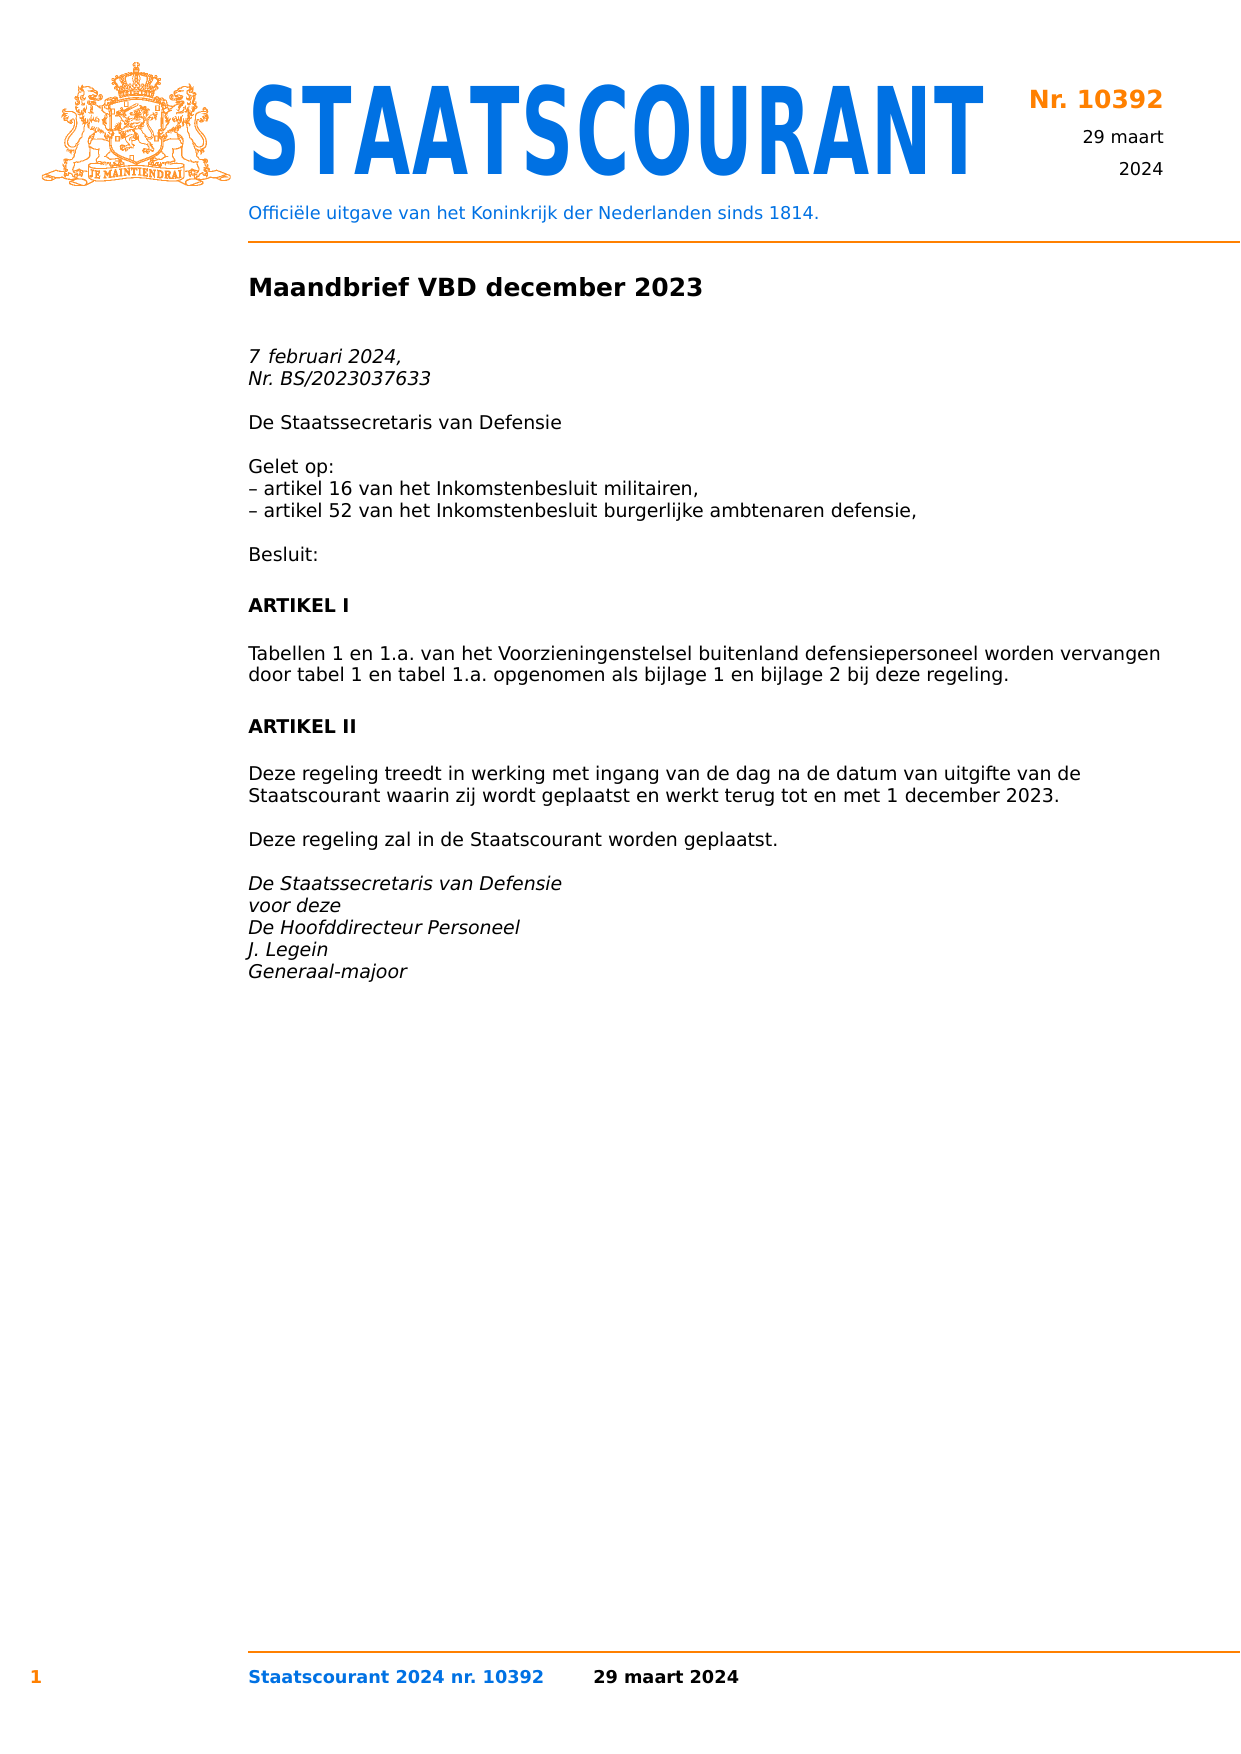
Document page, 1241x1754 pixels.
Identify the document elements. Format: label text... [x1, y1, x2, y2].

text – artikel 16 van het Inkomstenbesluit militairen, [248, 478, 1163, 499]
text Besluit: [248, 543, 1163, 565]
subtitle ARTIKEL II [248, 716, 1163, 738]
picture [41, 62, 231, 186]
text Tabellen 1 en 1.a. van het Voorzieningenstelsel buitenland defensiepersoneel worden vervangen door tabel 1 en tabel 1.a. opgenomen als bijlage 1 en bijlage 2 bij deze regeling. [248, 642, 1163, 686]
table_cell 2024 [998, 153, 1240, 203]
text 7 februari 2024, [248, 346, 1163, 368]
text De Staatssecretaris van Defensie voor deze De Hoofddirecteur Personeel J. Legein Generaal-majoor [248, 873, 1163, 983]
text De Staatssecretaris van Defensie [248, 412, 1163, 434]
subtitle ARTIKEL I [248, 595, 1163, 617]
text Deze regeling zal in de Staatscourant worden geplaatst. [248, 829, 1163, 851]
table_header [25, 62, 248, 241]
table_cell Officiële uitgave van het Koninkrijk der Nederlanden sinds 1814. [248, 203, 1240, 241]
table_header Nr. 10392 [998, 62, 1240, 121]
table_cell 29 maart [998, 121, 1240, 153]
text Gelet op: [248, 456, 1163, 478]
text Deze regeling treedt in werking met ingang van de dag na de datum van uitgifte van de Staatscourant waarin zij wordt geplaatst en werkt terug tot en met 1 december 2023. [248, 763, 1163, 807]
table_header STAATSCOURANT [248, 62, 998, 203]
text – artikel 52 van het Inkomstenbesluit burgerlijke ambtenaren defensie, [248, 499, 1163, 522]
text Nr. BS/2023037633 [248, 368, 1163, 390]
subtitle Maandbrief VBD december 2023 [248, 273, 1163, 302]
